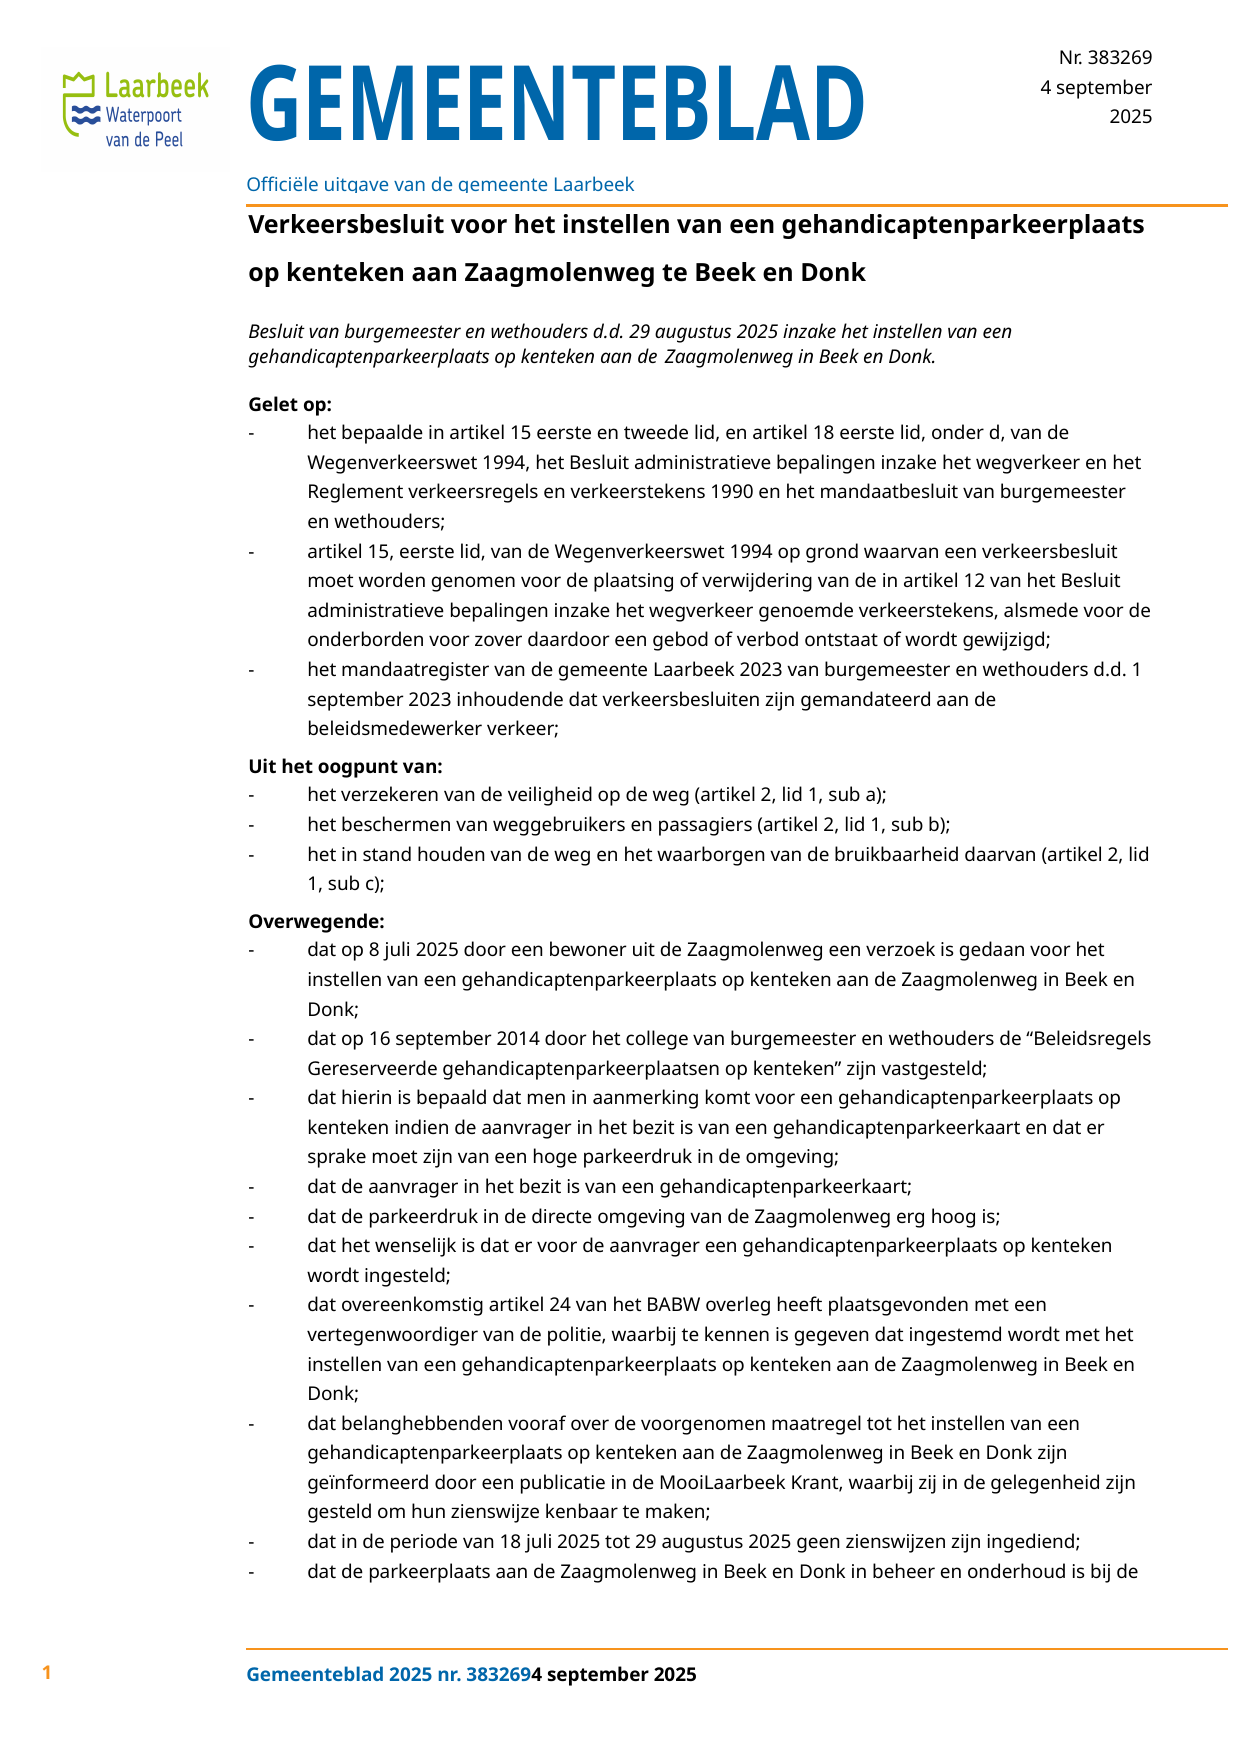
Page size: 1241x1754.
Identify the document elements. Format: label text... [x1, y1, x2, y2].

list dat de aanvrager in het bezit is van een gehandicaptenparkeerkaart; [248, 1173, 1152, 1199]
list het in stand houden van de weg en het waarborgen van de bruikbaarheid daarvan (artikel 2, lid 1, sub c); [248, 841, 1152, 896]
list dat op 16 september 2014 door het college van burgemeester en wethouders de “Beleidsregels Gereserveerde gehandicaptenparkeerplaatsen op kenteken” zijn vastgesteld; [248, 1025, 1152, 1081]
text Uit het oogpunt van: [248, 753, 1152, 779]
list dat belanghebbenden vooraf over de voorgenomen maatregel tot het instellen van een gehandicaptenparkeerplaats op kenteken aan de Zaagmolenweg in Beek en Donk zijn geïnformeerd door een publicatie in de MooiLaarbeek Krant, waarbij zij in de gelegenheid zijn gesteld om hun zienswijze kenbaar te maken; [248, 1410, 1152, 1524]
list dat het wenselijk is dat er voor de aanvrager een gehandicaptenparkeerplaats op kenteken wordt ingesteld; [248, 1232, 1152, 1288]
list artikel 15, eerste lid, van de Wegenverkeerswet 1994 op grond waarvan een verkeersbesluit moet worden genomen voor de plaatsing of verwijdering van de in artikel 12 van het Besluit administratieve bepalingen inzake het wegverkeer genoemde verkeerstekens, alsmede voor de onderborden voor zover daardoor een gebod of verbod ontstaat of wordt gewijzigd; [248, 538, 1152, 652]
list dat de parkeerdruk in de directe omgeving van de Zaagmolenweg erg hoog is; [248, 1203, 1152, 1229]
text Verkeersbesluit voor het instellen van een gehandicaptenparkeerplaats op kenteken aan Zaagmolenweg te Beek en Donk [248, 207, 1152, 288]
text Gelet op: [248, 391, 1152, 417]
list het beschermen van weggebruikers en passagiers (artikel 2, lid 1, sub b); [248, 811, 1152, 837]
text Overwegende: [248, 908, 1152, 934]
list dat op 8 juli 2025 door een bewoner uit de Zaagmolenweg een verzoek is gedaan voor het instellen van een gehandicaptenparkeerplaats op kenteken aan de Zaagmolenweg in Beek en Donk; [248, 937, 1152, 1022]
list dat overeenkomstig artikel 24 van het BABW overleg heeft plaatsgevonden met een vertegenwoordiger van de politie, waarbij te kennen is gegeven dat ingestemd wordt met het instellen van een gehandicaptenparkeerplaats op kenteken aan de Zaagmolenweg in Beek en Donk; [248, 1292, 1152, 1406]
list het verzekeren van de veiligheid op de weg (artikel 2, lid 1, sub a); [248, 782, 1152, 807]
list dat in de periode van 18 juli 2025 tot 29 augustus 2025 geen zienswijzen zijn ingediend; [248, 1528, 1152, 1554]
list dat de parkeerplaats aan de Zaagmolenweg in Beek en Donk in beheer en onderhoud is bij de [248, 1558, 1152, 1584]
list het bepaalde in artikel 15 eerste en tweede lid, en artikel 18 eerste lid, onder d, van de Wegenverkeerswet 1994, het Besluit administratieve bepalingen inzake het wegverkeer en het Reglement verkeersregels en verkeerstekens 1990 en het mandaatbesluit van burgemeester en wethouders; [248, 419, 1152, 534]
list het mandaatregister van de gemeente Laarbeek 2023 van burgemeester en wethouders d.d. 1 september 2023 inhoudende dat verkeersbesluiten zijn gemandateerd aan de beleidsmedewerker verkeer; [248, 656, 1152, 741]
text Besluit van burgemeester en wethouders d.d. 29 augustus 2025 inzake het instellen van een gehandicaptenparkeerplaats op kenteken aan de Zaagmolenweg in Beek en Donk. [248, 318, 1152, 369]
list dat hierin is bepaald dat men in aanmerking komt voor een gehandicaptenparkeerplaats op kenteken indien de aanvrager in het bezit is van een gehandicaptenparkeerkaart en dat er sprake moet zijn van een hoge parkeerdruk in de omgeving; [248, 1084, 1152, 1169]
picture [41, 47, 231, 172]
